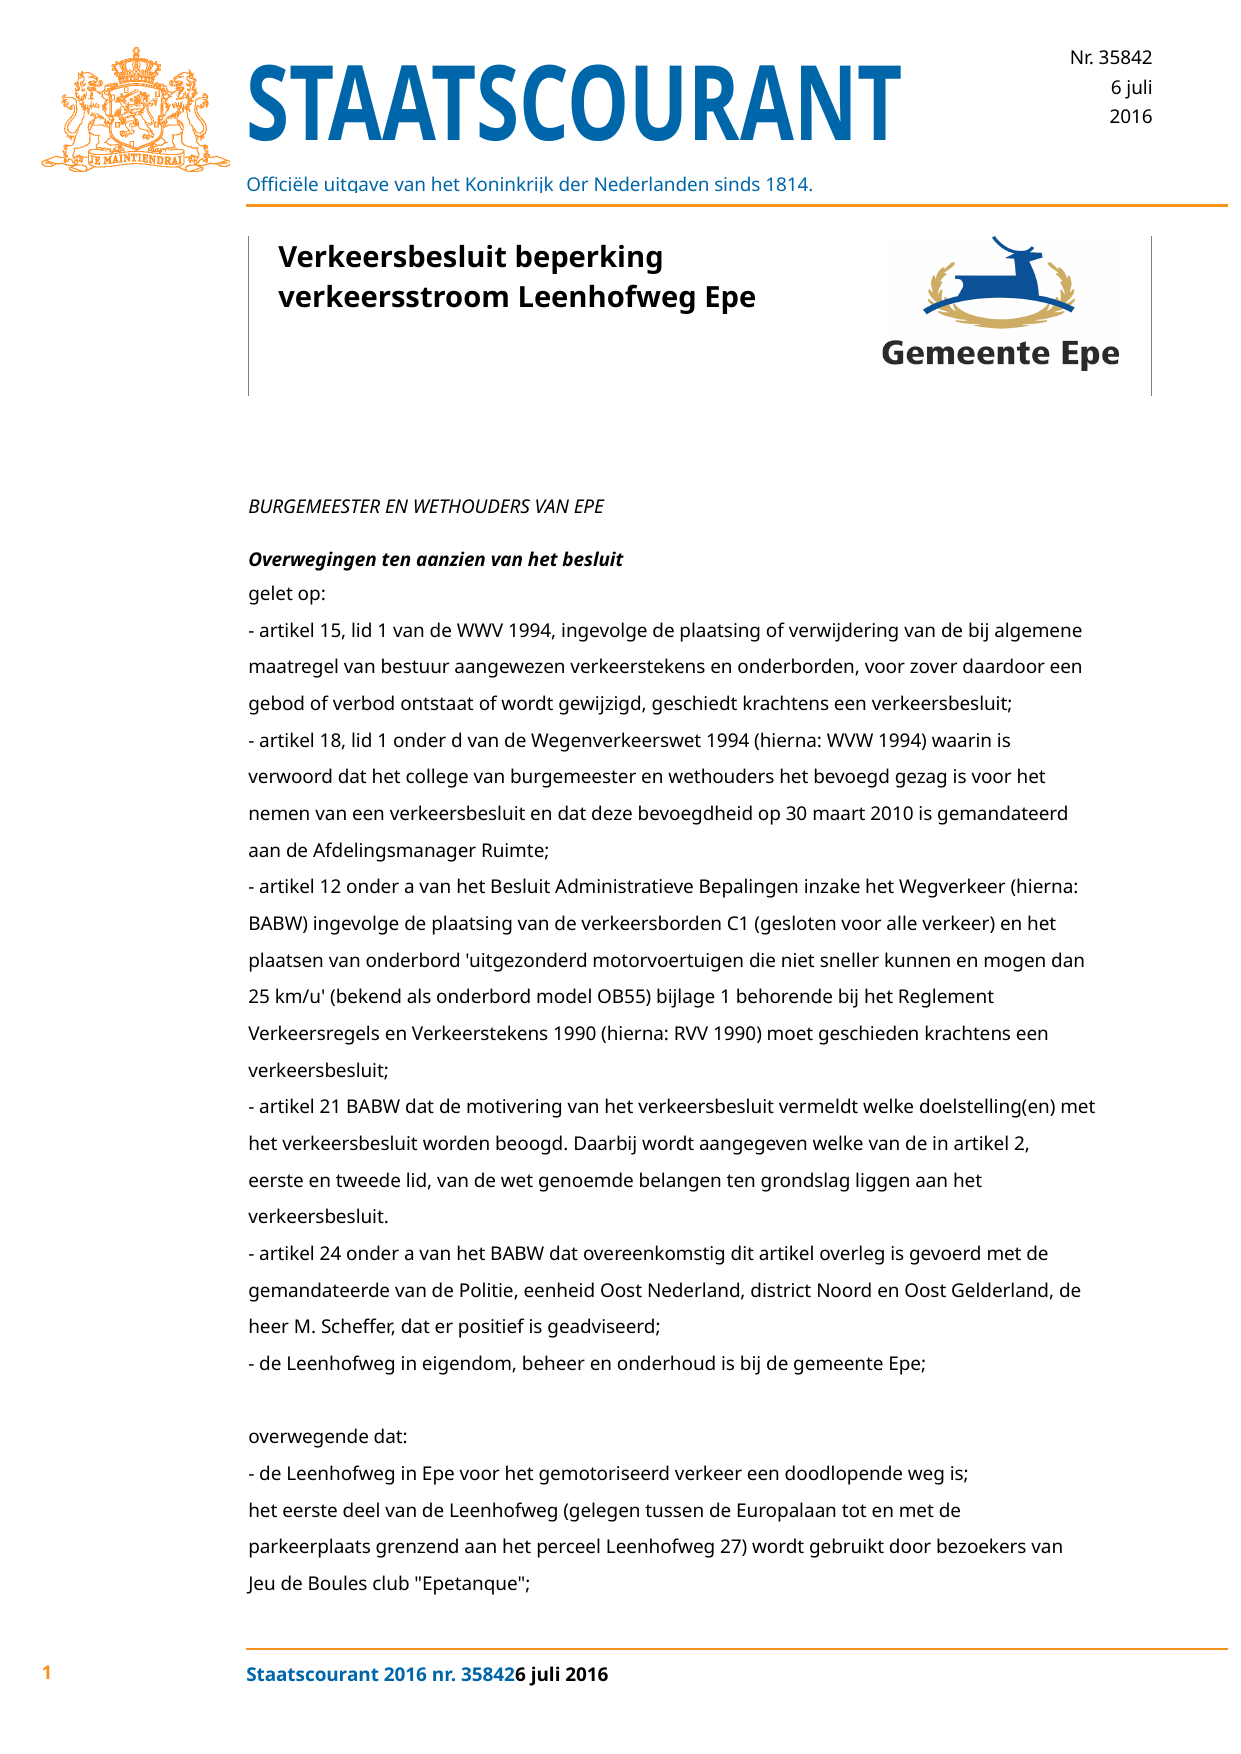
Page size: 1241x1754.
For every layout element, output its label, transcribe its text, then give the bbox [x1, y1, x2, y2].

text nemen van een verkeersbesluit en dat deze bevoegdheid op 30 maart 2010 is gemandateerd [248, 800, 1152, 826]
text verkeersbesluit. [248, 1203, 1152, 1229]
text BABW) ingevolge de plaatsing van de verkeersborden C1 (gesloten voor alle verkeer) en het [248, 910, 1152, 936]
text - artikel 24 onder a van het BABW dat overeenkomstig dit artikel overleg is gevoerd met de [248, 1240, 1152, 1266]
table_header [850, 236, 1151, 396]
text overwegende dat: [248, 1423, 1152, 1449]
text verwoord dat het college van burgemeester en wethouders het bevoegd gezag is voor het [248, 763, 1152, 789]
text Overwegingen ten aanzien van het besluit [248, 546, 1152, 572]
text plaatsen van onderbord 'uitgezonderd motorvoertuigen die niet sneller kunnen en mogen dan [248, 947, 1152, 972]
text maatregel van bestuur aangewezen verkeerstekens en onderborden, voor zover daardoor een [248, 653, 1152, 679]
text gemandateerde van de Politie, eenheid Oost Nederland, district Noord en Oost Gelderland, de [248, 1277, 1152, 1302]
text 25 km/u' (bekend als onderbord model OB55) bijlage 1 behorende bij het Reglement [248, 983, 1152, 1009]
picture [41, 47, 231, 172]
text heer M. Scheffer, dat er positief is geadviseerd; [248, 1313, 1152, 1339]
text - de Leenhofweg in Epe voor het gemotoriseerd verkeer een doodlopende weg is; [248, 1460, 1152, 1486]
text gelet op: [248, 580, 1152, 606]
text BURGEMEESTER EN WETHOUDERS VAN EPE [248, 493, 1152, 519]
table_header Verkeersbesluit beperking verkeersstroom Leenhofweg Epe [249, 236, 850, 396]
text gebod of verbod ontstaat of wordt gewijzigd, geschiedt krachtens een verkeersbesluit; [248, 690, 1152, 716]
text parkeerplaats grenzend aan het perceel Leenhofweg 27) wordt gebruikt door bezoekers van [248, 1533, 1152, 1559]
text verkeersbesluit; [248, 1057, 1152, 1082]
text eerste en tweede lid, van de wet genoemde belangen ten grondslag liggen aan het [248, 1167, 1152, 1192]
text het verkeersbesluit worden beoogd. Daarbij wordt aangegeven welke van de in artikel 2, [248, 1130, 1152, 1156]
text - artikel 18, lid 1 onder d van de Wegenverkeerswet 1994 (hierna: WVW 1994) waarin is [248, 727, 1152, 752]
text aan de Afdelingsmanager Ruimte; [248, 837, 1152, 862]
text Jeu de Boules club "Epetanque"; [248, 1570, 1152, 1596]
text Verkeersregels en Verkeerstekens 1990 (hierna: RVV 1990) moet geschieden krachtens een [248, 1020, 1152, 1046]
text het eerste deel van de Leenhofweg (gelegen tussen de Europalaan tot en met de [248, 1497, 1152, 1522]
picture [882, 236, 1119, 371]
text - artikel 12 onder a van het Besluit Administratieve Bepalingen inzake het Wegverkeer (hierna: [248, 873, 1152, 899]
text - artikel 15, lid 1 van de WWV 1994, ingevolge de plaatsing of verwijdering van de bij algemene [248, 617, 1152, 642]
text - de Leenhofweg in eigendom, beheer en onderhoud is bij de gemeente Epe; [248, 1350, 1152, 1376]
text - artikel 21 BABW dat de motivering van het verkeersbesluit vermeldt welke doelstelling(en) met [248, 1093, 1152, 1119]
